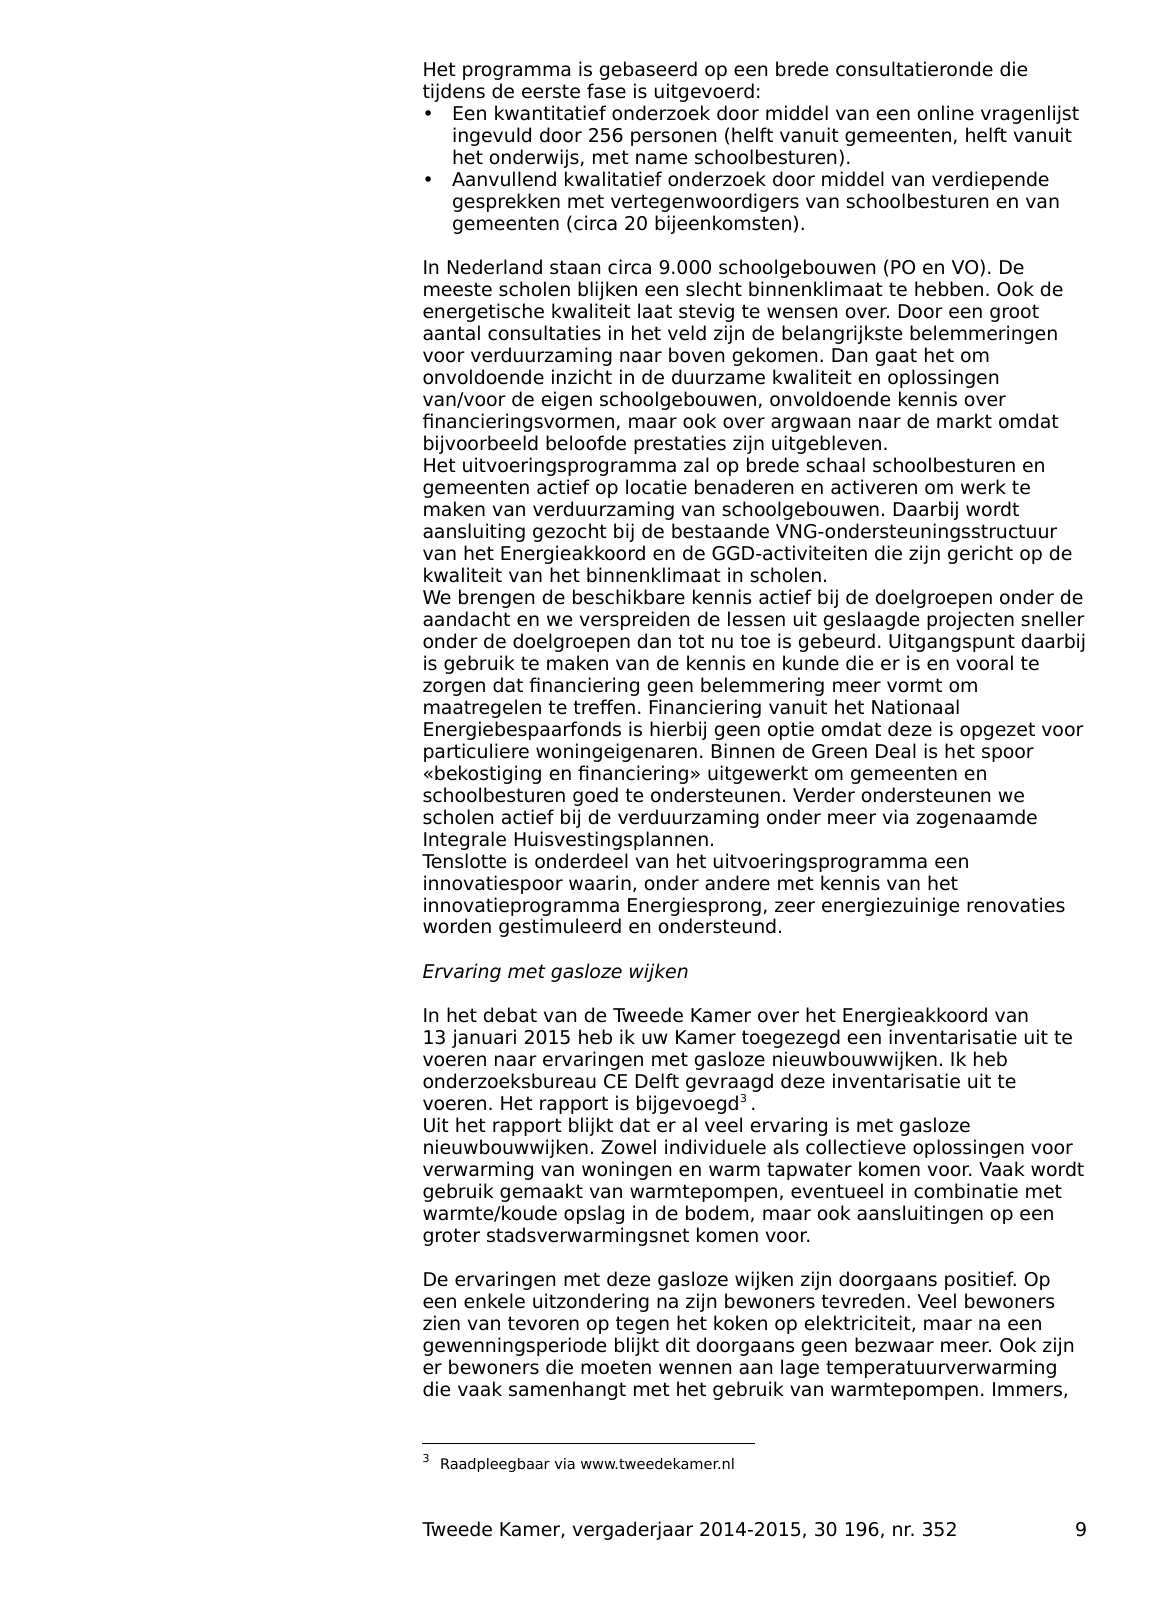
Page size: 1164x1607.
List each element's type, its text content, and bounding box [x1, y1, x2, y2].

text De ervaringen met deze gasloze wijken zijn doorgaans positief. Op een enkele uitzondering na zijn bewoners tevreden. Veel bewoners zien van tevoren op tegen het koken op elektriciteit, maar na een gewenningsperiode blijkt dit doorgaans geen bezwaar meer. Ook zijn er bewoners die moeten wennen aan lage temperatuurverwarming die vaak samenhangt met het gebruik van warmtepompen. Immers, [422, 1269, 1087, 1401]
text • Aanvullend kwalitatief onderzoek door middel van verdiepende gesprekken met vertegenwoordigers van schoolbesturen en van gemeenten (circa 20 bijeenkomsten). [422, 169, 1087, 235]
text Uit het rapport blijkt dat er al veel ervaring is met gasloze nieuwbouwwijken. Zowel individuele als collectieve oplossingen voor verwarming van woningen en warm tapwater komen voor. Vaak wordt gebruik gemaakt van warmtepompen, eventueel in combinatie met warmte/koude opslag in de bodem, maar ook aansluitingen op een groter stadsverwarmingsnet komen voor. [422, 1115, 1087, 1247]
text Raadpleegbaar via www.tweedekamer.nl [422, 1452, 1087, 1474]
text • Een kwantitatief onderzoek door middel van een online vragenlijst ingevuld door 256 personen (helft vanuit gemeenten, helft vanuit het onderwijs, met name schoolbesturen). [422, 103, 1087, 169]
text Tenslotte is onderdeel van het uitvoeringsprogramma een innovatiespoor waarin, onder andere met kennis van het innovatieprogramma Energiesprong, zeer energiezuinige renovaties worden gestimuleerd en ondersteund. [422, 851, 1087, 938]
text Het uitvoeringsprogramma zal op brede schaal schoolbesturen en gemeenten actief op locatie benaderen en activeren om werk te maken van verduurzaming van schoolgebouwen. Daarbij wordt aansluiting gezocht bij de bestaande VNG-ondersteuningsstructuur van het Energieakkoord en de GGD-activiteiten die zijn gericht op de kwaliteit van het binnenklimaat in scholen. [422, 455, 1087, 587]
text In Nederland staan circa 9.000 schoolgebouwen (PO en VO). De meeste scholen blijken een slecht binnenklimaat te hebben. Ook de energetische kwaliteit laat stevig te wensen over. Door een groot aantal consultaties in het veld zijn de belangrijkste belemmeringen voor verduurzaming naar boven gekomen. Dan gaat het om onvoldoende inzicht in de duurzame kwaliteit en oplossingen van/voor de eigen schoolgebouwen, onvoldoende kennis over financieringsvormen, maar ook over argwaan naar de markt omdat bijvoorbeeld beloofde prestaties zijn uitgebleven. [422, 257, 1087, 455]
text We brengen de beschikbare kennis actief bij de doelgroepen onder de aandacht en we verspreiden de lessen uit geslaagde projecten sneller onder de doelgroepen dan tot nu toe is gebeurd. Uitgangspunt daarbij is gebruik te maken van de kennis en kunde die er is en vooral te zorgen dat financiering geen belemmering meer vormt om maatregelen te treffen. Financiering vanuit het Nationaal Energiebespaarfonds is hierbij geen optie omdat deze is opgezet voor particuliere woningeigenaren. Binnen de Green Deal is het spoor «bekostiging en financiering» uitgewerkt om gemeenten en schoolbesturen goed te ondersteunen. Verder ondersteunen we scholen actief bij de verduurzaming onder meer via zogenaamde Integrale Huisvestingsplannen. [422, 587, 1087, 851]
text In het debat van de Tweede Kamer over het Energieakkoord van 13 januari 2015 heb ik uw Kamer toegezegd een inventarisatie uit te voeren naar ervaringen met gasloze nieuwbouwwijken. Ik heb onderzoeksbureau CE Delft gevraagd deze inventarisatie uit te voeren. Het rapport is bijgevoegd. [422, 1005, 1087, 1115]
text Het programma is gebaseerd op een brede consultatieronde die tijdens de eerste fase is uitgevoerd: [422, 59, 1087, 103]
subtitle Ervaring met gasloze wijken [422, 961, 1087, 983]
